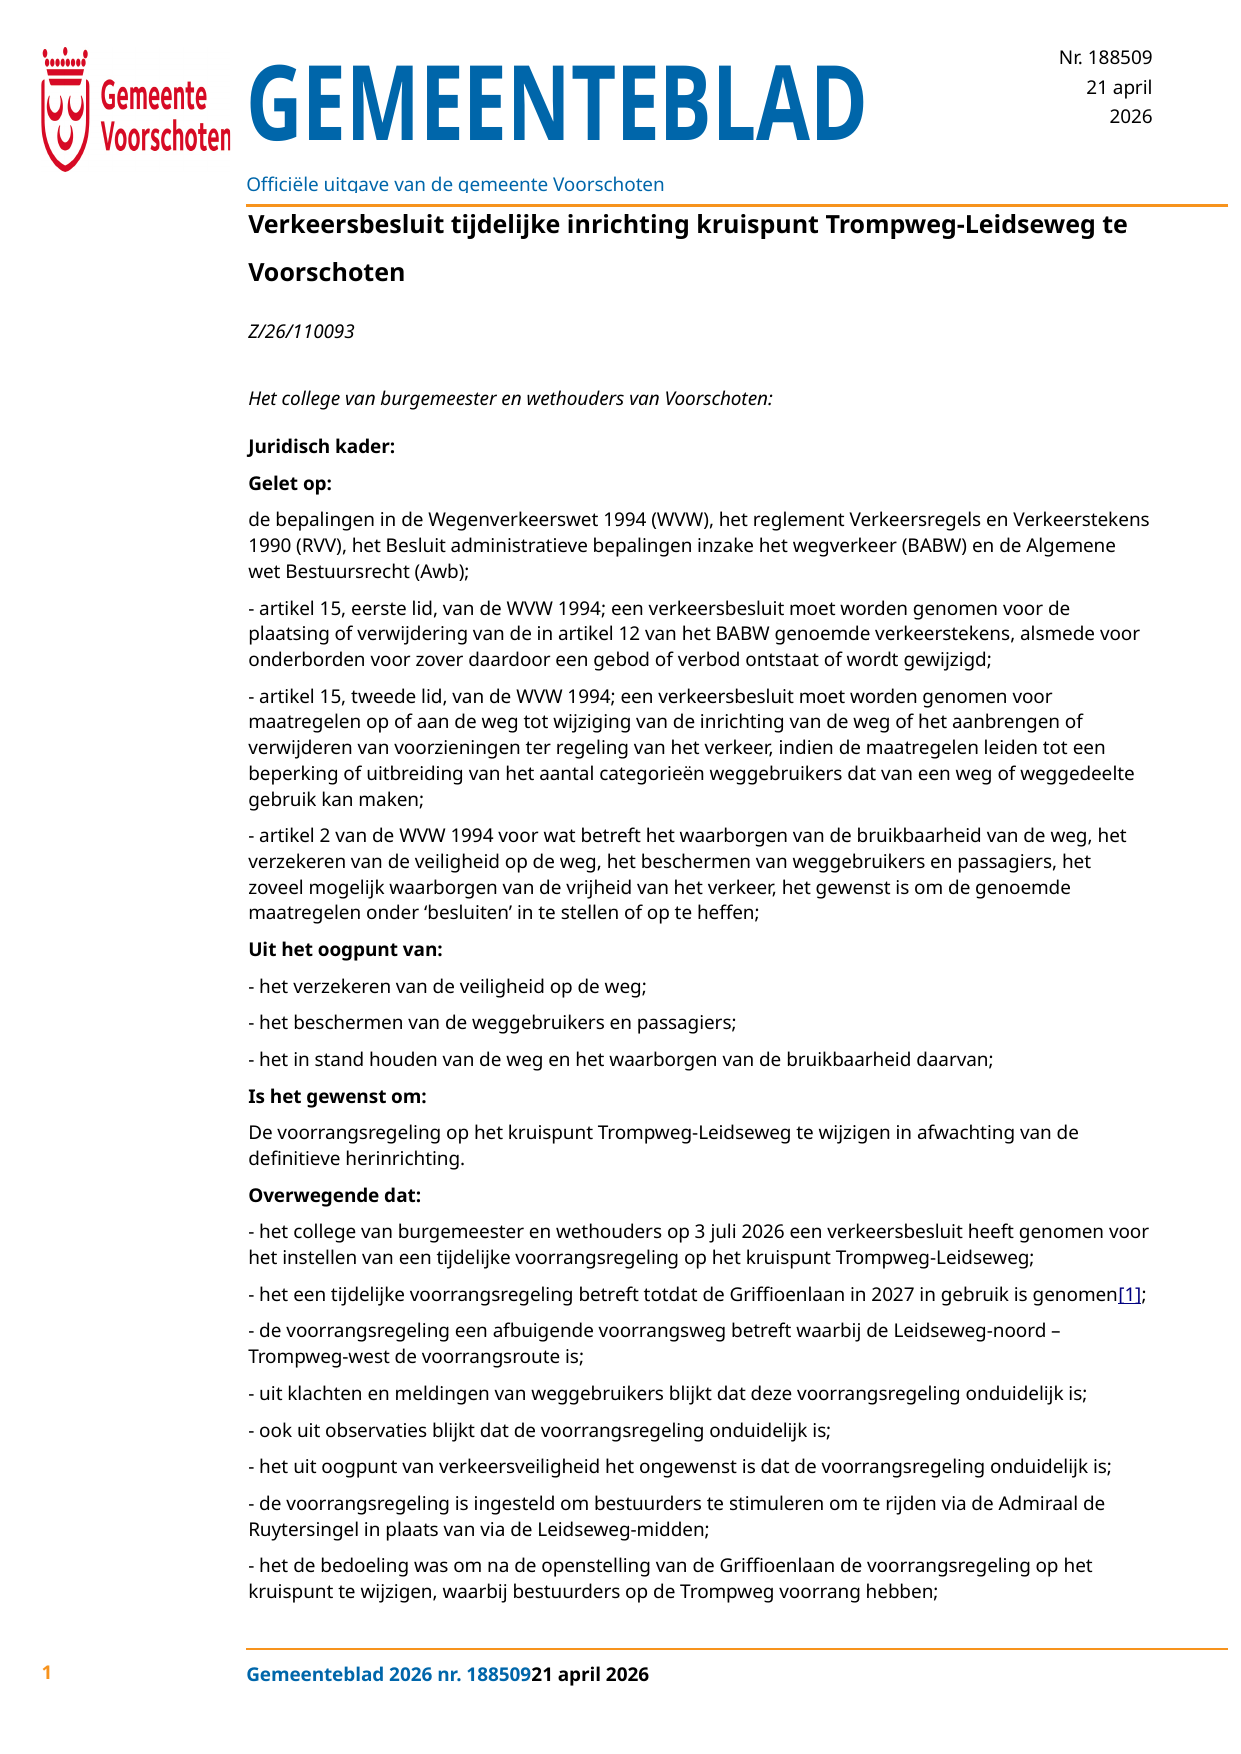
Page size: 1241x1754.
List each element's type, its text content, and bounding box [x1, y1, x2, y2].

text - artikel 2 van de WVW 1994 voor wat betreft het waarborgen van de bruikbaarheid van de weg, het verzekeren van de veiligheid op de weg, het beschermen van weggebruikers en passagiers, het zoveel mogelijk waarborgen van de vrijheid van het verkeer, het gewenst is om de genoemde maatregelen onder ‘besluiten’ in te stellen of op te heffen; [248, 822, 1152, 925]
text De voorrangsregeling op het kruispunt Trompweg-Leidseweg te wijzigen in afwachting van de definitieve herinrichting. [248, 1119, 1152, 1171]
text Gelet op: [248, 470, 1152, 496]
text Overwegende dat: [248, 1182, 1152, 1208]
text - het verzekeren van de veiligheid op de weg; [248, 973, 1152, 999]
picture [41, 47, 231, 172]
text - de voorrangsregeling is ingesteld om bestuurders te stimuleren om te rijden via de Admiraal de Ruytersingel in plaats van via de Leidseweg-midden; [248, 1490, 1152, 1542]
text - de voorrangsregeling een afbuigende voorrangsweg betreft waarbij de Leidseweg-noord – Trompweg-west de voorrangsroute is; [248, 1318, 1152, 1369]
text - het beschermen van de weggebruikers en passagiers; [248, 1009, 1152, 1035]
text Juridisch kader: [248, 433, 1152, 459]
text Is het gewenst om: [248, 1083, 1152, 1109]
text de bepalingen in de Wegenverkeerswet 1994 (WVW), het reglement Verkeersregels en Verkeerstekens 1990 (RVV), het Besluit administratieve bepalingen inzake het wegverkeer (BABW) en de Algemene wet Bestuursrecht (Awb); [248, 507, 1152, 584]
text - uit klachten en meldingen van weggebruikers blijkt dat deze voorrangsregeling onduidelijk is; [248, 1380, 1152, 1406]
text - het de bedoeling was om na de openstelling van de Griffioenlaan de voorrangsregeling op het kruispunt te wijzigen, waarbij bestuurders op de Trompweg voorrang hebben; [248, 1552, 1152, 1604]
text - het college van burgemeester en wethouders op 3 juli 2026 een verkeersbesluit heeft genomen voor het instellen van een tijdelijke voorrangsregeling op het kruispunt Trompweg-Leidseweg; [248, 1219, 1152, 1270]
text Z/26/110093 [248, 318, 1152, 344]
text - artikel 15, tweede lid, van de WVW 1994; een verkeersbesluit moet worden genomen voor maatregelen op of aan de weg tot wijziging van de inrichting van de weg of het aanbrengen of verwijderen van voorzieningen ter regeling van het verkeer, indien de maatregelen leiden tot een beperking of uitbreiding van het aantal categorieën weggebruikers dat van een weg of weggedeelte gebruik kan maken; [248, 683, 1152, 811]
text Uit het oogpunt van: [248, 936, 1152, 962]
text Het college van burgemeester en wethouders van Voorschoten: [248, 386, 1152, 411]
text - het een tijdelijke voorrangsregeling betreft totdat de Griffioenlaan in 2027 in gebruik is genomen[1]; [248, 1281, 1152, 1307]
text - ook uit observaties blijkt dat de voorrangsregeling onduidelijk is; [248, 1417, 1152, 1442]
text - het uit oogpunt van verkeersveiligheid het ongewenst is dat de voorrangsregeling onduidelijk is; [248, 1453, 1152, 1479]
text - artikel 15, eerste lid, van de WVW 1994; een verkeersbesluit moet worden genomen voor de plaatsing of verwijdering van de in artikel 12 van het BABW genoemde verkeerstekens, alsmede voor onderborden voor zover daardoor een gebod of verbod ontstaat of wordt gewijzigd; [248, 595, 1152, 672]
text - het in stand houden van de weg en het waarborgen van de bruikbaarheid daarvan; [248, 1046, 1152, 1072]
text Verkeersbesluit tijdelijke inrichting kruispunt Trompweg-Leidseweg te Voorschoten [248, 207, 1152, 288]
